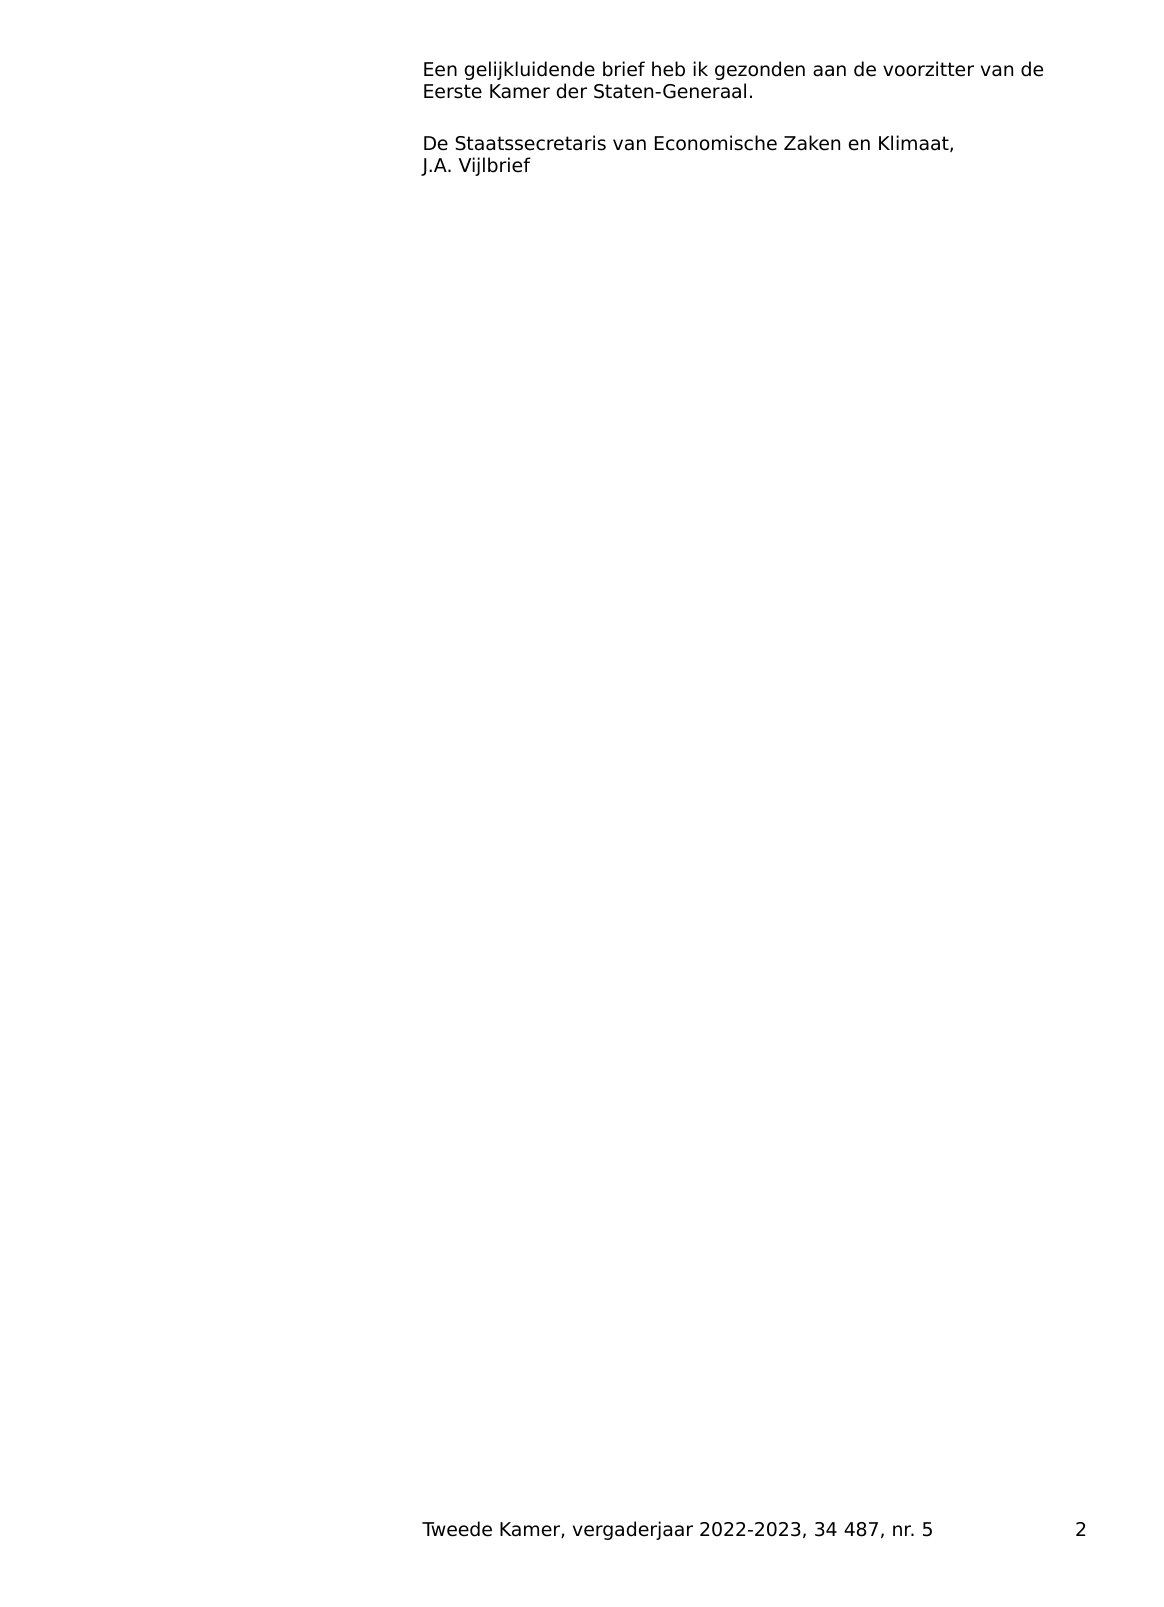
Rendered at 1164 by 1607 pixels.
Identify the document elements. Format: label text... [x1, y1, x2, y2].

text De Staatssecretaris van Economische Zaken en Klimaat, J.A. Vijlbrief [422, 133, 1087, 177]
text Een gelijkluidende brief heb ik gezonden aan de voorzitter van de Eerste Kamer der Staten-Generaal. [422, 59, 1087, 103]
